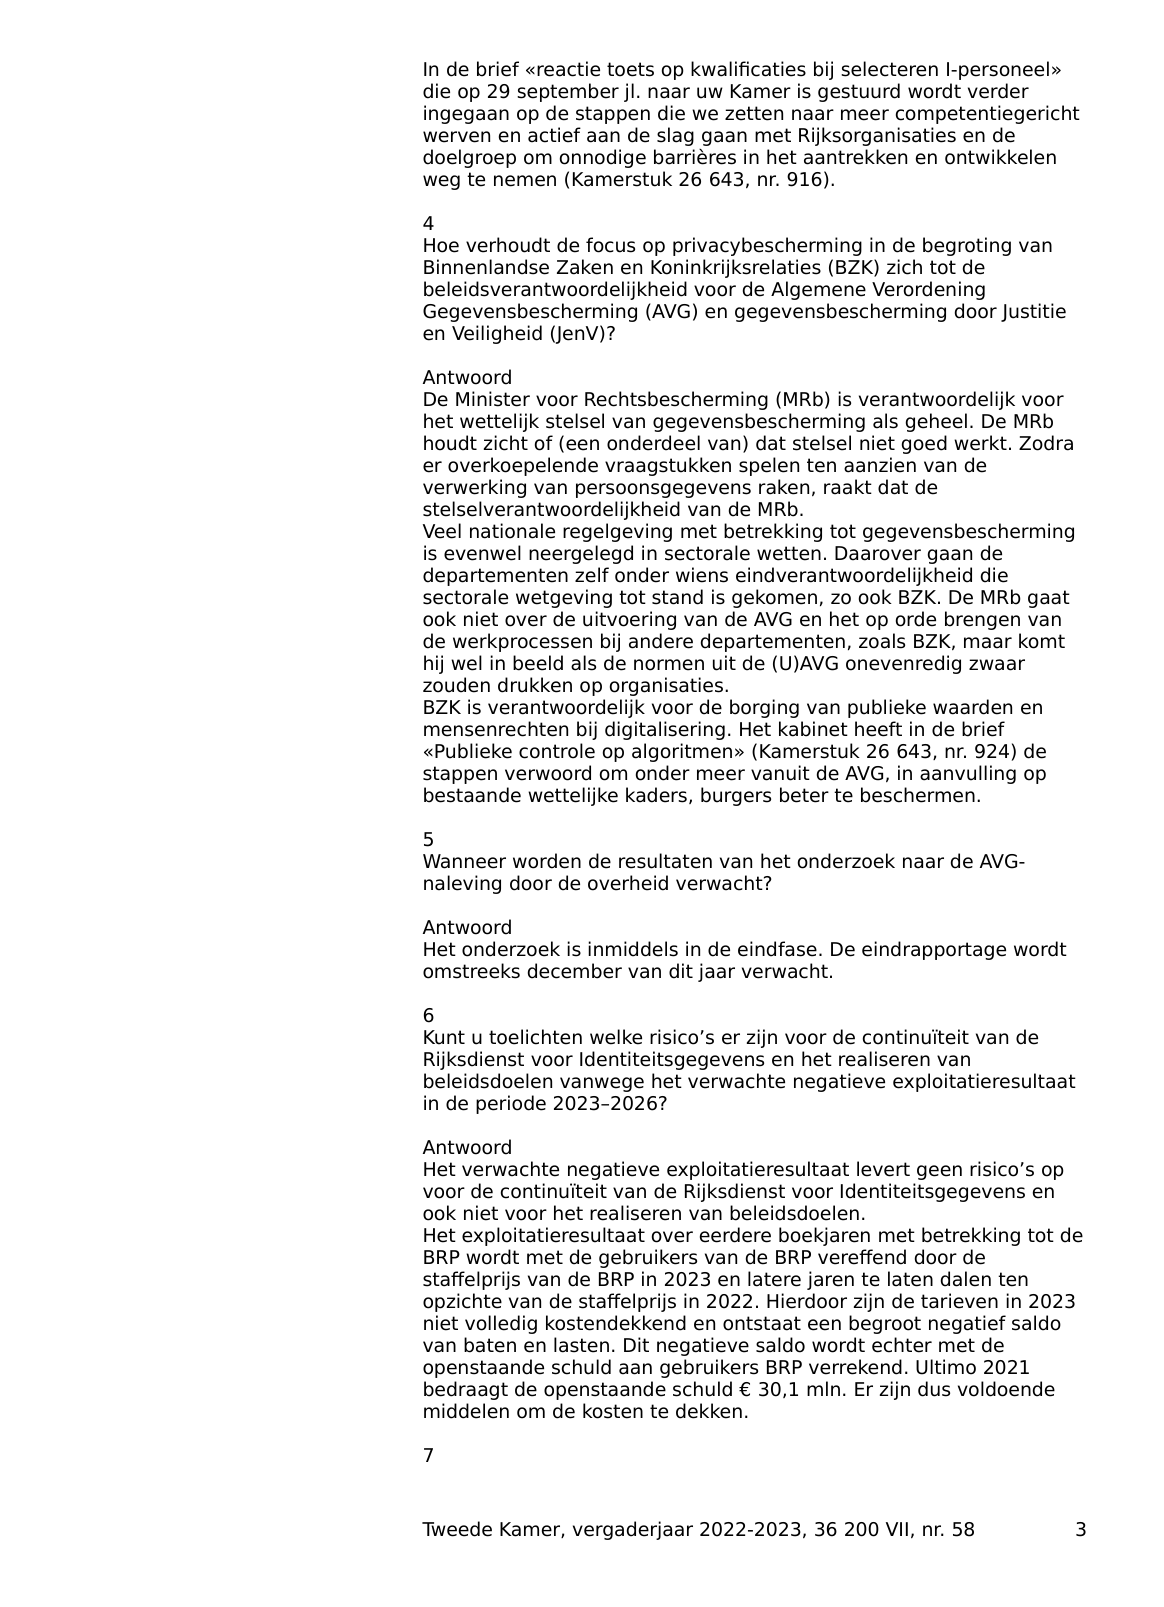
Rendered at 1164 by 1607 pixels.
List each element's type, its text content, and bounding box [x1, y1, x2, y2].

text 7 [422, 1445, 1087, 1467]
text Veel nationale regelgeving met betrekking tot gegevensbescherming is evenwel neergelegd in sectorale wetten. Daarover gaan de departementen zelf onder wiens eindverantwoordelijkheid die sectorale wetgeving tot stand is gekomen, zo ook BZK. De MRb gaat ook niet over de uitvoering van de AVG en het op orde brengen van de werkprocessen bij andere departementen, zoals BZK, maar komt hij wel in beeld als de normen uit de (U)AVG onevenredig zwaar zouden drukken op organisaties. [422, 521, 1087, 697]
text Antwoord [422, 367, 1087, 389]
text Kunt u toelichten welke risico’s er zijn voor de continuïteit van de Rijksdienst voor Identiteitsgegevens en het realiseren van beleidsdoelen vanwege het verwachte negatieve exploitatieresultaat in de periode 2023–2026? [422, 1027, 1087, 1115]
text Antwoord [422, 1137, 1087, 1159]
text Het verwachte negatieve exploitatieresultaat levert geen risico’s op voor de continuïteit van de Rijksdienst voor Identiteitsgegevens en ook niet voor het realiseren van beleidsdoelen. [422, 1159, 1087, 1225]
text Wanneer worden de resultaten van het onderzoek naar de AVG-naleving door de overheid verwacht? [422, 851, 1087, 895]
text 6 [422, 1005, 1087, 1027]
text 4 [422, 213, 1087, 235]
text Het onderzoek is inmiddels in de eindfase. De eindrapportage wordt omstreeks december van dit jaar verwacht. [422, 939, 1087, 983]
text BZK is verantwoordelijk voor de borging van publieke waarden en mensenrechten bij digitalisering. Het kabinet heeft in de brief «Publieke controle op algoritmen» (Kamerstuk 26 643, nr. 924) de stappen verwoord om onder meer vanuit de AVG, in aanvulling op bestaande wettelijke kaders, burgers beter te beschermen. [422, 697, 1087, 807]
text De Minister voor Rechtsbescherming (MRb) is verantwoordelijk voor het wettelijk stelsel van gegevensbescherming als geheel. De MRb houdt zicht of (een onderdeel van) dat stelsel niet goed werkt. Zodra er overkoepelende vraagstukken spelen ten aanzien van de verwerking van persoonsgegevens raken, raakt dat de stelselverantwoordelijkheid van de MRb. [422, 389, 1087, 521]
text 5 [422, 829, 1087, 851]
text In de brief «reactie toets op kwalificaties bij selecteren I-personeel» die op 29 september jl. naar uw Kamer is gestuurd wordt verder ingegaan op de stappen die we zetten naar meer competentiegericht werven en actief aan de slag gaan met Rijksorganisaties en de doelgroep om onnodige barrières in het aantrekken en ontwikkelen weg te nemen (Kamerstuk 26 643, nr. 916). [422, 59, 1087, 191]
text Hoe verhoudt de focus op privacybescherming in de begroting van Binnenlandse Zaken en Koninkrijksrelaties (BZK) zich tot de beleidsverantwoordelijkheid voor de Algemene Verordening Gegevensbescherming (AVG) en gegevensbescherming door Justitie en Veiligheid (JenV)? [422, 235, 1087, 345]
text Het exploitatieresultaat over eerdere boekjaren met betrekking tot de BRP wordt met de gebruikers van de BRP vereffend door de staffelprijs van de BRP in 2023 en latere jaren te laten dalen ten opzichte van de staffelprijs in 2022. Hierdoor zijn de tarieven in 2023 niet volledig kostendekkend en ontstaat een begroot negatief saldo van baten en lasten. Dit negatieve saldo wordt echter met de openstaande schuld aan gebruikers BRP verrekend. Ultimo 2021 bedraagt de openstaande schuld € 30,1 mln. Er zijn dus voldoende middelen om de kosten te dekken. [422, 1225, 1087, 1423]
text Antwoord [422, 917, 1087, 939]
